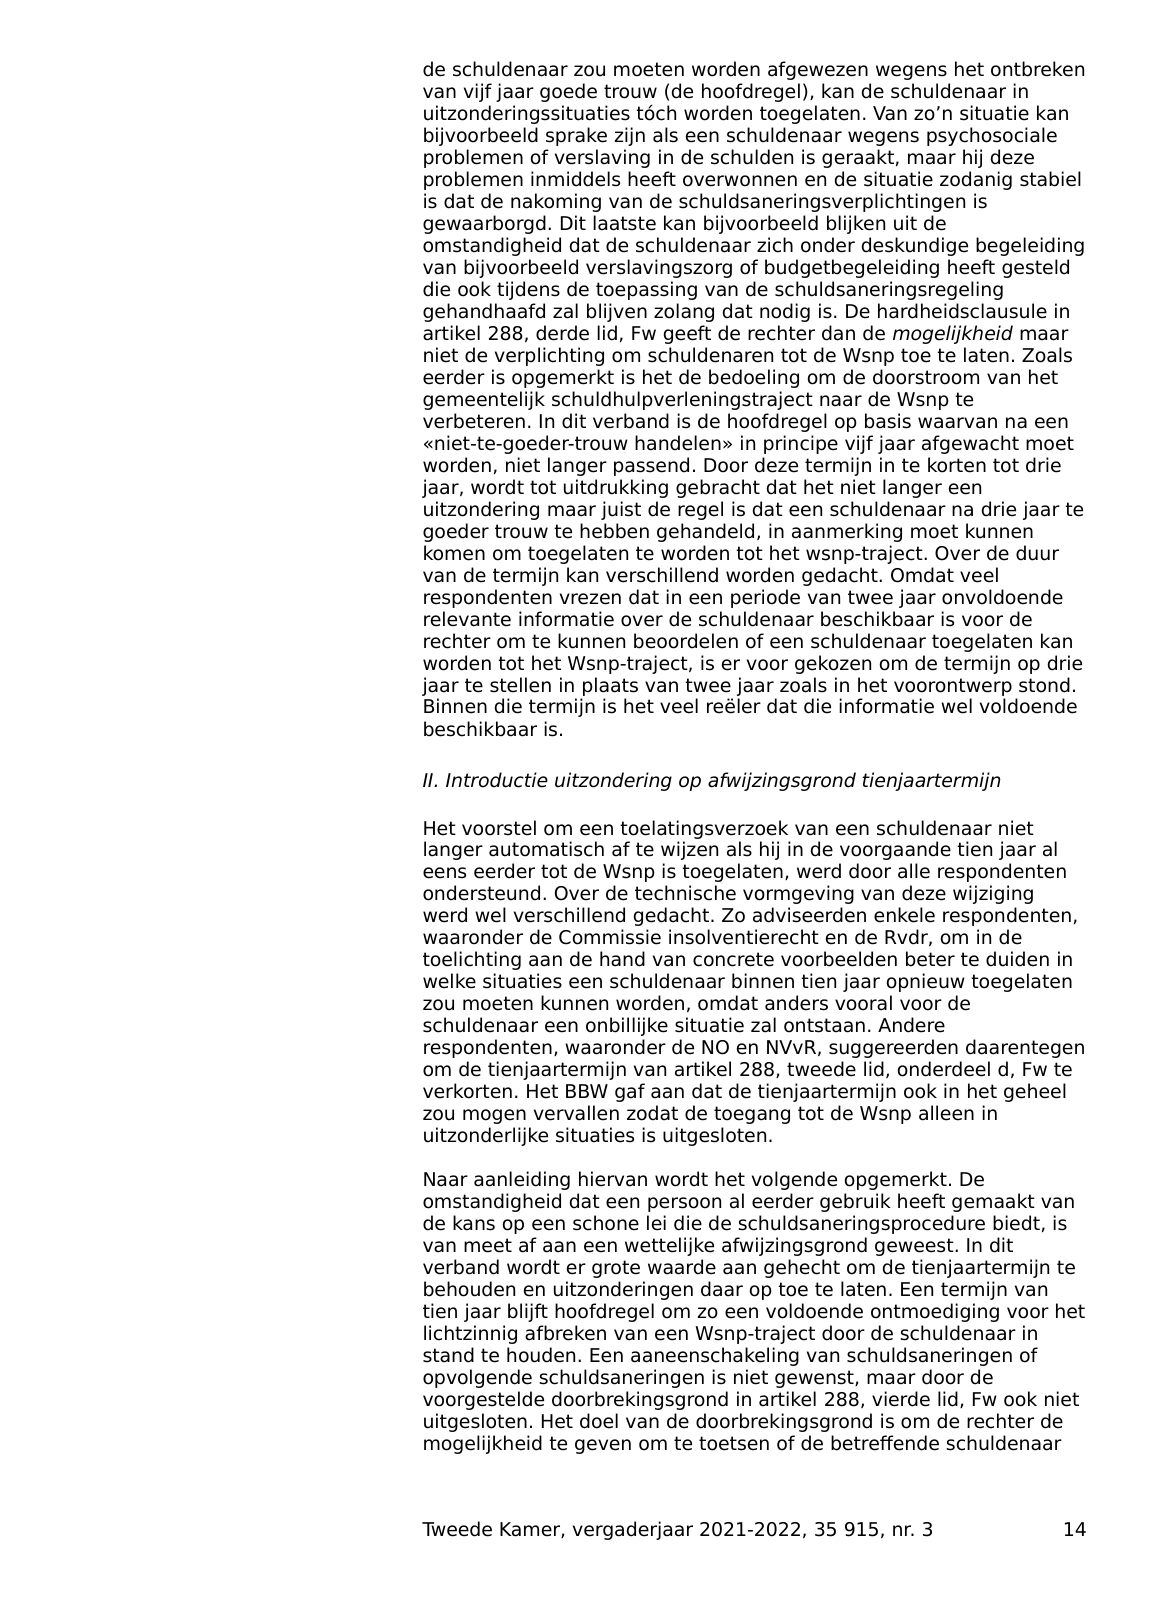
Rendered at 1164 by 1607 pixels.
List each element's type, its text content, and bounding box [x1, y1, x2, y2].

subtitle II. Introductie uitzondering op afwijzingsgrond tienjaartermijn [422, 770, 1087, 792]
text Naar aanleiding hiervan wordt het volgende opgemerkt. De omstandigheid dat een persoon al eerder gebruik heeft gemaakt van de kans op een schone lei die de schuldsaneringsprocedure biedt, is van meet af aan een wettelijke afwijzingsgrond geweest. In dit verband wordt er grote waarde aan gehecht om de tienjaartermijn te behouden en uitzonderingen daar op toe te laten. Een termijn van tien jaar blijft hoofdregel om zo een voldoende ontmoediging voor het lichtzinnig afbreken van een Wsnp-traject door de schuldenaar in stand te houden. Een aaneenschakeling van schuldsaneringen of opvolgende schuldsaneringen is niet gewenst, maar door de voorgestelde doorbrekingsgrond in artikel 288, vierde lid, Fw ook niet uitgesloten. Het doel van de doorbrekingsgrond is om de rechter de mogelijkheid te geven om te toetsen of de betreffende schuldenaar [422, 1169, 1087, 1455]
text Het voorstel om een toelatingsverzoek van een schuldenaar niet langer automatisch af te wijzen als hij in de voorgaande tien jaar al eens eerder tot de Wsnp is toegelaten, werd door alle respondenten ondersteund. Over de technische vormgeving van deze wijziging werd wel verschillend gedacht. Zo adviseerden enkele respondenten, waaronder de Commissie insolventierecht en de Rvdr, om in de toelichting aan de hand van concrete voorbeelden beter te duiden in welke situaties een schuldenaar binnen tien jaar opnieuw toegelaten zou moeten kunnen worden, omdat anders vooral voor de schuldenaar een onbillijke situatie zal ontstaan. Andere respondenten, waaronder de NO en NVvR, suggereerden daarentegen om de tienjaartermijn van artikel 288, tweede lid, onderdeel d, Fw te verkorten. Het BBW gaf aan dat de tienjaartermijn ook in het geheel zou mogen vervallen zodat de toegang tot de Wsnp alleen in uitzonderlijke situaties is uitgesloten. [422, 817, 1087, 1147]
text de schuldenaar zou moeten worden afgewezen wegens het ontbreken van vijf jaar goede trouw (de hoofdregel), kan de schuldenaar in uitzonderingssituaties tóch worden toegelaten. Van zo’n situatie kan bijvoorbeeld sprake zijn als een schuldenaar wegens psychosociale problemen of verslaving in de schulden is geraakt, maar hij deze problemen inmiddels heeft overwonnen en de situatie zodanig stabiel is dat de nakoming van de schuldsaneringsverplichtingen is gewaarborgd. Dit laatste kan bijvoorbeeld blijken uit de omstandigheid dat de schuldenaar zich onder deskundige begeleiding van bijvoorbeeld verslavingszorg of budgetbegeleiding heeft gesteld die ook tijdens de toepassing van de schuldsaneringsregeling gehandhaafd zal blijven zolang dat nodig is. De hardheidsclausule in artikel 288, derde lid, Fw geeft de rechter dan de mogelijkheid maar niet de verplichting om schuldenaren tot de Wsnp toe te laten. Zoals eerder is opgemerkt is het de bedoeling om de doorstroom van het gemeentelijk schuldhulpverleningstraject naar de Wsnp te verbeteren. In dit verband is de hoofdregel op basis waarvan na een «niet-te-goeder-trouw handelen» in principe vijf jaar afgewacht moet worden, niet langer passend. Door deze termijn in te korten tot drie jaar, wordt tot uitdrukking gebracht dat het niet langer een uitzondering maar juist de regel is dat een schuldenaar na drie jaar te goeder trouw te hebben gehandeld, in aanmerking moet kunnen komen om toegelaten te worden tot het wsnp-traject. Over de duur van de termijn kan verschillend worden gedacht. Omdat veel respondenten vrezen dat in een periode van twee jaar onvoldoende relevante informatie over de schuldenaar beschikbaar is voor de rechter om te kunnen beoordelen of een schuldenaar toegelaten kan worden tot het Wsnp-traject, is er voor gekozen om de termijn op drie jaar te stellen in plaats van twee jaar zoals in het voorontwerp stond. Binnen die termijn is het veel reëler dat die informatie wel voldoende beschikbaar is. [422, 59, 1087, 740]
